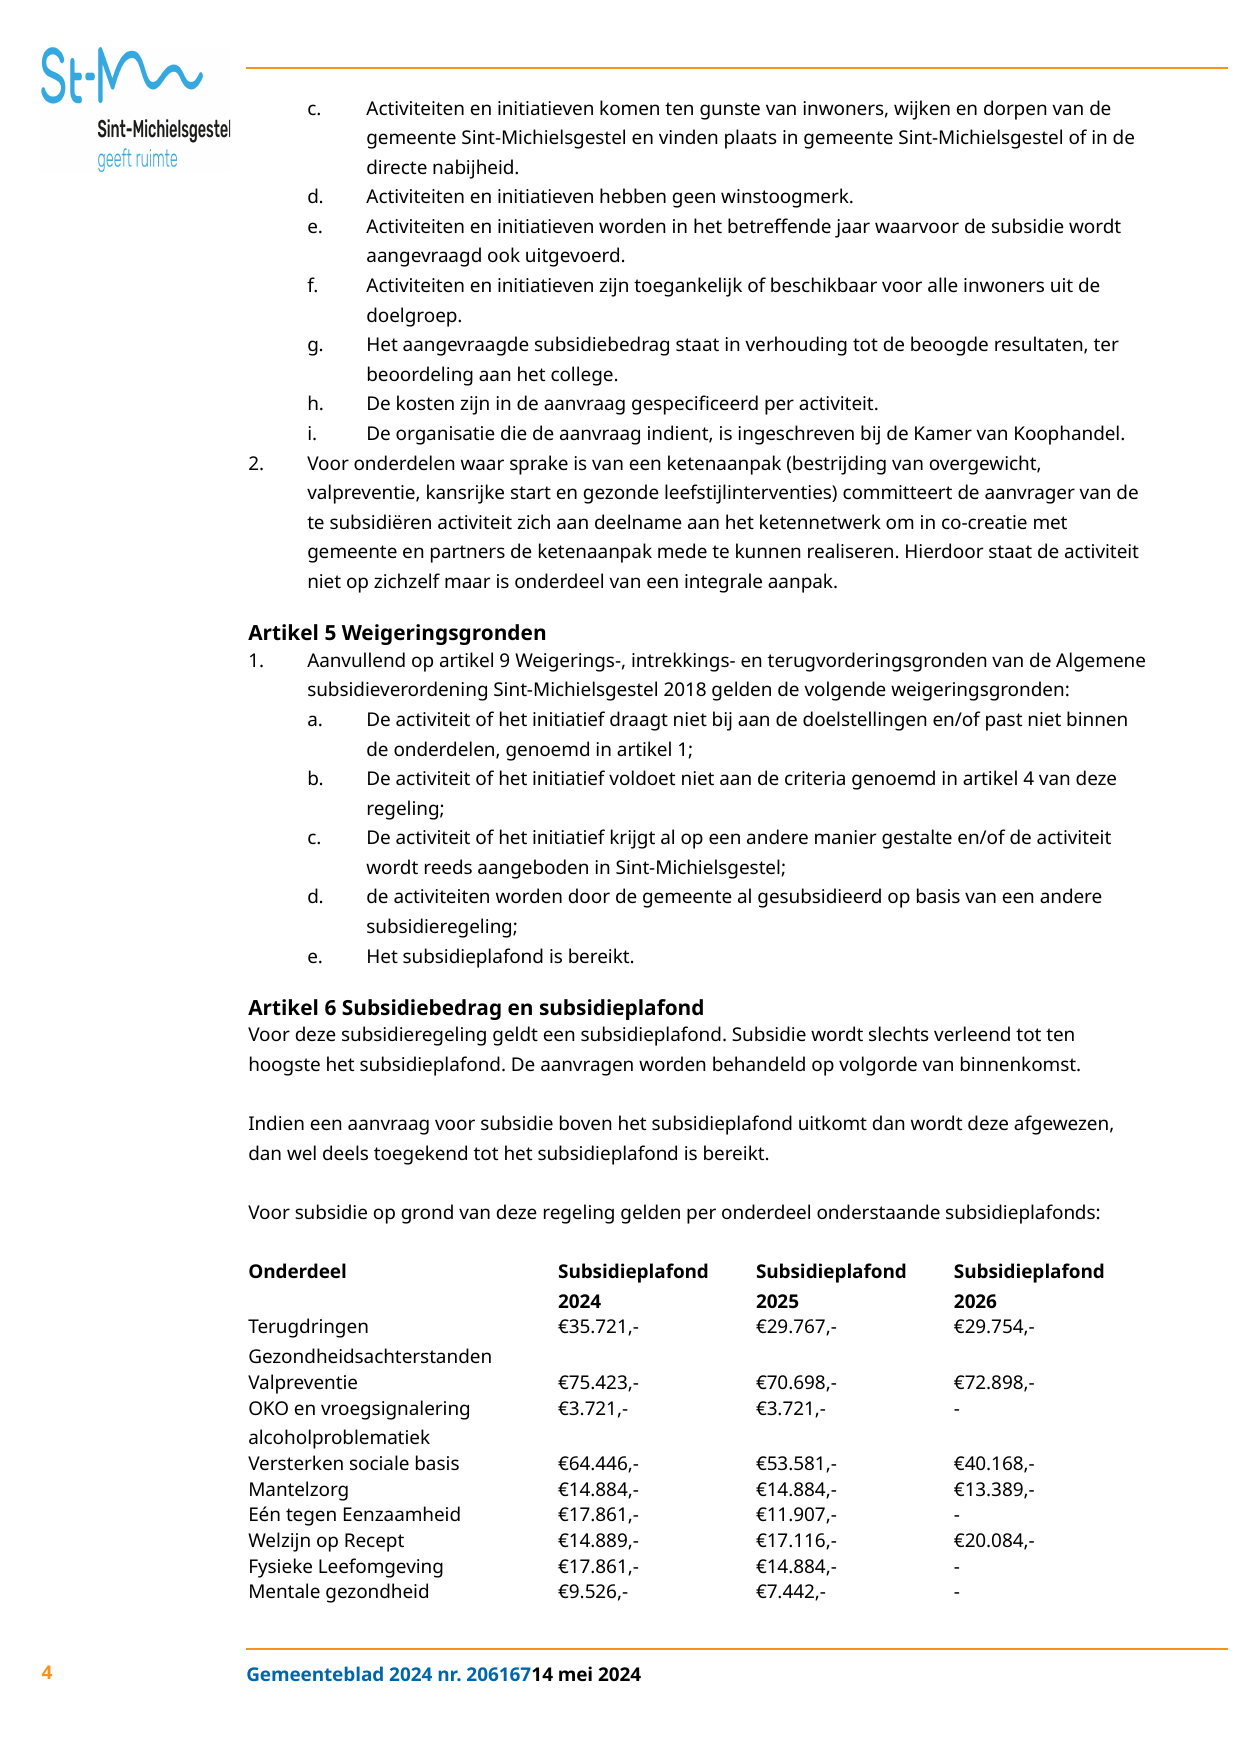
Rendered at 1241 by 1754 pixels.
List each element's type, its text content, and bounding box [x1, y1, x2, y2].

table_cell €14.884,- [756, 1553, 954, 1579]
list De kosten zijn in de aanvraag gespecificeerd per activiteit. [307, 391, 1152, 416]
table_cell - [954, 1395, 1152, 1450]
table_cell €17.116,- [756, 1527, 954, 1553]
table_cell - [954, 1579, 1152, 1604]
list Het subsidieplafond is bereikt. [307, 943, 1152, 968]
list de activiteiten worden door de gemeente al gesubsidieerd op basis van een andere subsidieregeling; [307, 884, 1152, 939]
table_cell €9.526,- [558, 1579, 756, 1604]
table_header Onderdeel [248, 1259, 558, 1314]
list De organisatie die de aanvraag indient, is ingeschreven bij de Kamer van Koophandel. [307, 420, 1152, 446]
table_cell €17.861,- [558, 1553, 756, 1579]
table_cell Valpreventie [248, 1369, 558, 1395]
list Activiteiten en initiatieven worden in het betreffende jaar waarvoor de subsidie wordt aangevraagd ook uitgevoerd. [307, 213, 1152, 268]
list Activiteiten en initiatieven komen ten gunste van inwoners, wijken en dorpen van de gemeente Sint-Michielsgestel en vinden plaats in gemeente Sint-Michielsgestel of in de directe nabijheid. [307, 95, 1152, 180]
table_header Subsidieplafond 2025 [756, 1259, 954, 1314]
table_cell Terugdringen Gezondheidsachterstanden [248, 1314, 558, 1369]
table_cell €14.884,- [558, 1476, 756, 1502]
table_cell OKO en vroegsignalering alcoholproblematiek [248, 1395, 558, 1450]
table_cell €64.446,- [558, 1450, 756, 1476]
table_cell €20.084,- [954, 1527, 1152, 1553]
table_cell €14.884,- [756, 1476, 954, 1502]
table_cell €3.721,- [558, 1395, 756, 1450]
list Voor onderdelen waar sprake is van een ketenaanpak (bestrijding van overgewicht, valpreventie, kansrijke start en gezonde leefstijlinterventies) committeert de aanvrager van de te subsidiëren activiteit zich aan deelname aan het ketennetwerk om in co-creatie met gemeente en partners de ketenaanpak mede te kunnen realiseren. Hierdoor staat de activiteit niet op zichzelf maar is onderdeel van een integrale aanpak. [248, 450, 1152, 594]
table_cell €29.767,- [756, 1314, 954, 1369]
table_cell €53.581,- [756, 1450, 954, 1476]
text Indien een aanvraag voor subsidie boven het subsidieplafond uitkomt dan wordt deze afgewezen, dan wel deels toegekend tot het subsidieplafond is bereikt. [248, 1110, 1152, 1166]
text Artikel 6 Subsidiebedrag en subsidieplafond [248, 993, 1152, 1022]
table_cell - [954, 1502, 1152, 1527]
list Aanvullend op artikel 9 Weigerings-, intrekkings- en terugvorderingsgronden van de Algemene subsidieverordening Sint-Michielsgestel 2018 gelden de volgende weigeringsgronden: [248, 647, 1152, 702]
table_cell €7.442,- [756, 1579, 954, 1604]
list Activiteiten en initiatieven hebben geen winstoogmerk. [307, 183, 1152, 209]
table_cell €35.721,- [558, 1314, 756, 1369]
table_cell €29.754,- [954, 1314, 1152, 1369]
list Het aangevraagde subsidiebedrag staat in verhouding tot de beoogde resultaten, ter beoordeling aan het college. [307, 331, 1152, 387]
table_cell Eén tegen Eenzaamheid [248, 1502, 558, 1527]
table_cell €11.907,- [756, 1502, 954, 1527]
table_cell €3.721,- [756, 1395, 954, 1450]
text Voor deze subsidieregeling geldt een subsidieplafond. Subsidie wordt slechts verleend tot ten hoogste het subsidieplafond. De aanvragen worden behandeld op volgorde van binnenkomst. [248, 1022, 1152, 1077]
table_cell €14.889,- [558, 1527, 756, 1553]
table_cell Versterken sociale basis [248, 1450, 558, 1476]
table_header Subsidieplafond 2026 [954, 1259, 1152, 1314]
text Artikel 5 Weigeringsgronden [248, 618, 1152, 647]
table_cell Fysieke Leefomgeving [248, 1553, 558, 1579]
list Activiteiten en initiatieven zijn toegankelijk of beschikbaar voor alle inwoners uit de doelgroep. [307, 272, 1152, 328]
list De activiteit of het initiatief krijgt al op een andere manier gestalte en/of de activiteit wordt reeds aangeboden in Sint-Michielsgestel; [307, 824, 1152, 880]
list De activiteit of het initiatief draagt niet bij aan de doelstellingen en/of past niet binnen de onderdelen, genoemd in artikel 1; [307, 706, 1152, 761]
list De activiteit of het initiatief voldoet niet aan de criteria genoemd in artikel 4 van deze regeling; [307, 765, 1152, 821]
table_cell €40.168,- [954, 1450, 1152, 1476]
table_header Subsidieplafond 2024 [558, 1259, 756, 1314]
table_cell Mentale gezondheid [248, 1579, 558, 1604]
table_cell Mantelzorg [248, 1476, 558, 1502]
text Voor subsidie op grond van deze regeling gelden per onderdeel onderstaande subsidieplafonds: [248, 1199, 1152, 1225]
table_cell €13.389,- [954, 1476, 1152, 1502]
table_cell Welzijn op Recept [248, 1527, 558, 1553]
picture [41, 47, 231, 172]
table_cell €70.698,- [756, 1369, 954, 1395]
table_cell €75.423,- [558, 1369, 756, 1395]
table_cell €72.898,- [954, 1369, 1152, 1395]
table_cell - [954, 1553, 1152, 1579]
table_cell €17.861,- [558, 1502, 756, 1527]
